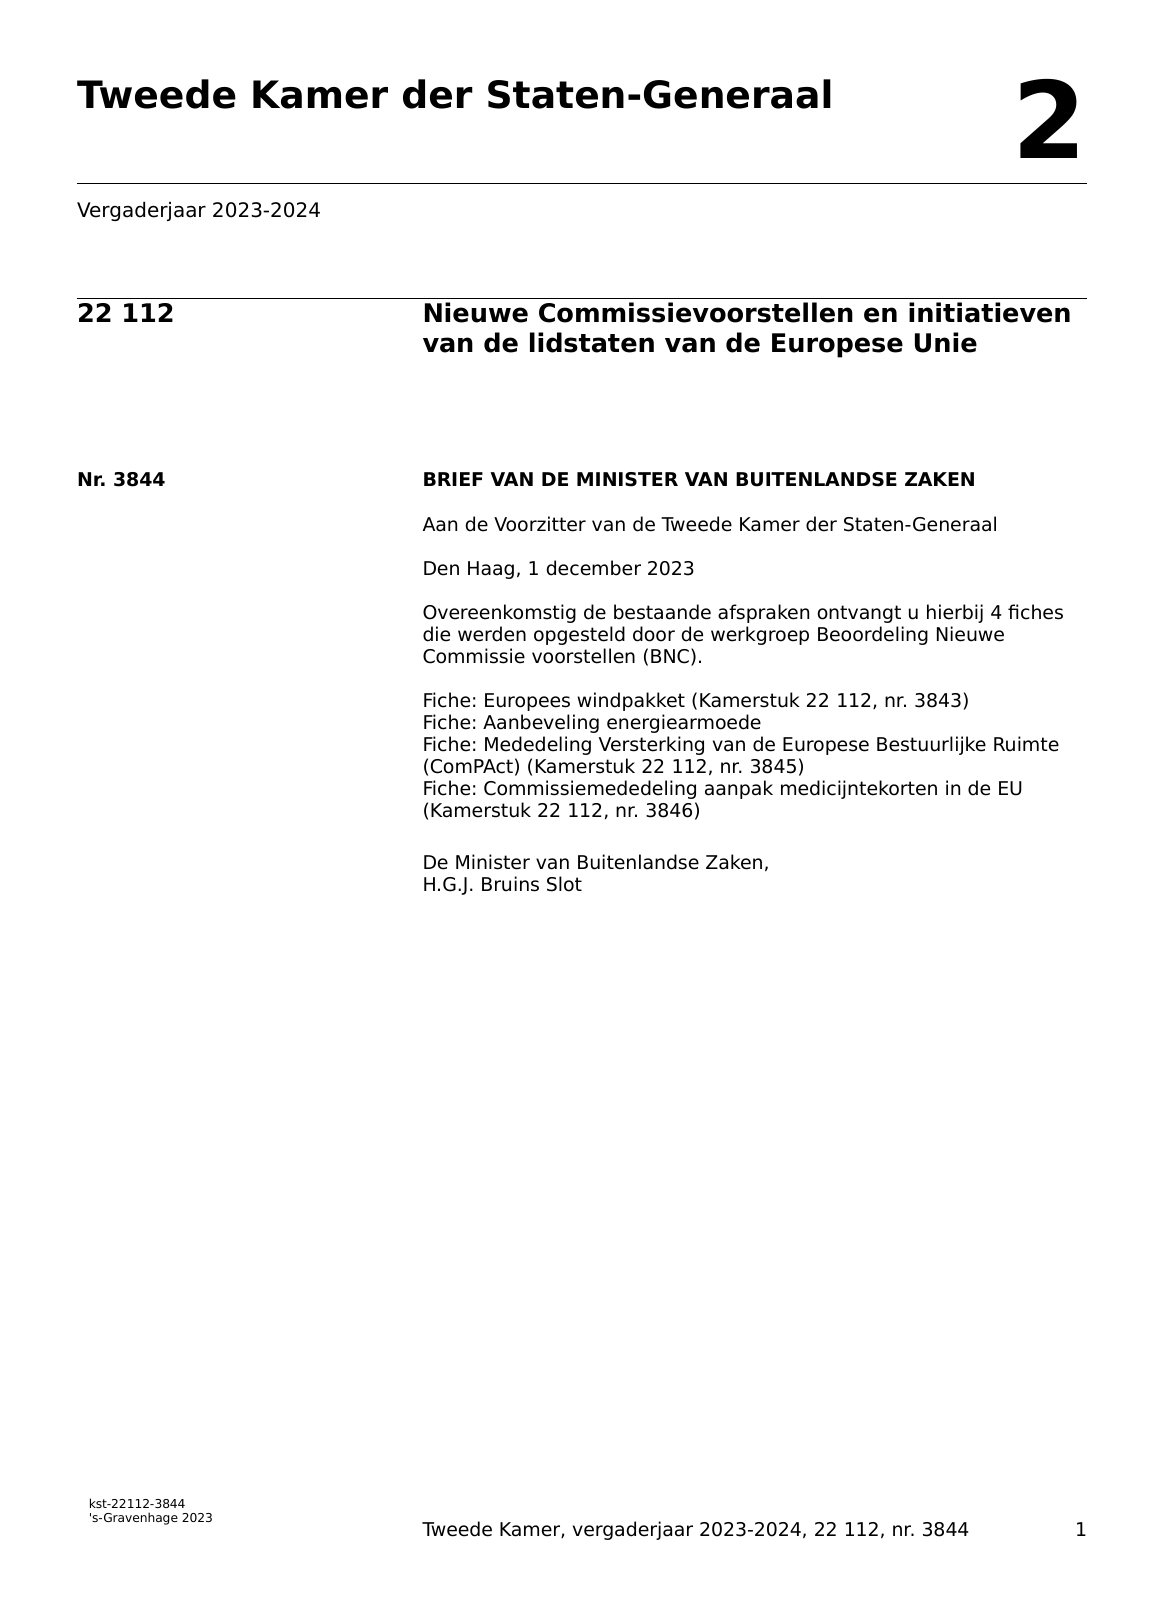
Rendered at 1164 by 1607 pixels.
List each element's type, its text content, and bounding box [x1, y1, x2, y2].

text Overeenkomstig de bestaande afspraken ontvangt u hierbij 4 fiches die werden opgesteld door de werkgroep Beoordeling Nieuwe Commissie voorstellen (BNC). [422, 602, 1087, 668]
text Fiche: Aanbeveling energiearmoede [422, 712, 1087, 734]
text Fiche: Mededeling Versterking van de Europese Bestuurlijke Ruimte (ComPAct) (Kamerstuk 22 112, nr. 3845) [422, 734, 1087, 778]
table_cell Vergaderjaar 2023-2024 [77, 184, 1087, 298]
text Den Haag, 1 december 2023 [422, 558, 1087, 580]
subtitle Nr. 3844 BRIEF VAN DE MINISTER VAN BUITENLANDSE ZAKEN [77, 469, 1087, 491]
subtitle 22 112 Nieuwe Commissievoorstellen en initiatieven van de lidstaten van de Europese Unie [77, 299, 1087, 358]
text Fiche: Europees windpakket (Kamerstuk 22 112, nr. 3843) [422, 690, 1087, 712]
text De Minister van Buitenlandse Zaken, H.G.J. Bruins Slot [422, 852, 1087, 896]
table_header Tweede Kamer der Staten-Generaal [77, 59, 886, 183]
text 's-Gravenhage 2023 [88, 1511, 323, 1525]
text Fiche: Commissiemededeling aanpak medicijntekorten in de EU (Kamerstuk 22 112, nr. 3846) [422, 778, 1087, 822]
text kst-22112-3844 [88, 1497, 323, 1511]
text Aan de Voorzitter van de Tweede Kamer der Staten-Generaal [422, 513, 1087, 536]
table_header 2 [886, 59, 1087, 183]
